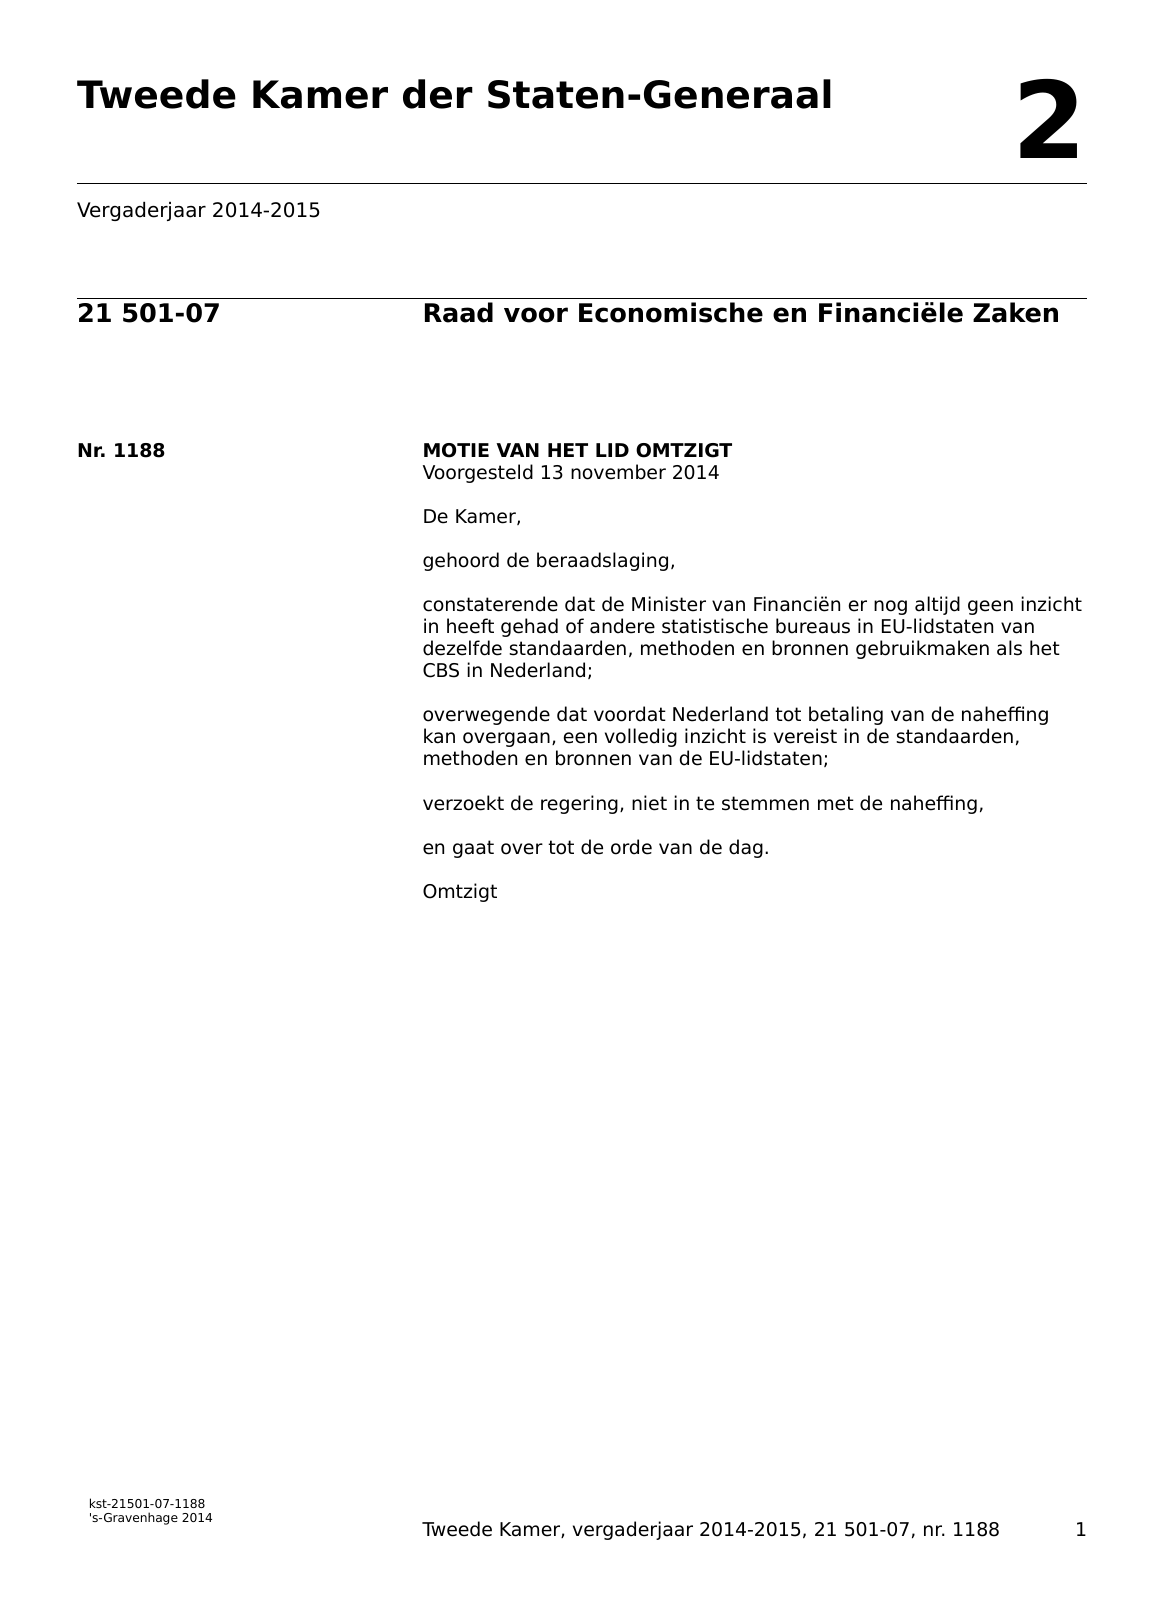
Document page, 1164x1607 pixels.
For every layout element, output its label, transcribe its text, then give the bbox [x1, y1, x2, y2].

text 's-Gravenhage 2014 [88, 1511, 323, 1525]
table_header Tweede Kamer der Staten-Generaal [77, 59, 886, 183]
table_cell Vergaderjaar 2014-2015 [77, 184, 1087, 298]
text Voorgesteld 13 november 2014 [422, 462, 1087, 484]
text Omtzigt [422, 881, 1087, 903]
text gehoord de beraadslaging, [422, 550, 1087, 572]
text constaterende dat de Minister van Financiën er nog altijd geen inzicht in heeft gehad of andere statistische bureaus in EU-lidstaten van dezelfde standaarden, methoden en bronnen gebruikmaken als het CBS in Nederland; [422, 594, 1087, 682]
subtitle 21 501-07 Raad voor Economische en Financiële Zaken [77, 299, 1087, 329]
text verzoekt de regering, niet in te stemmen met de naheffing, [422, 792, 1087, 814]
table_header 2 [886, 59, 1087, 183]
subtitle Nr. 1188 MOTIE VAN HET LID OMTZIGT [77, 440, 1087, 462]
text en gaat over tot de orde van de dag. [422, 837, 1087, 858]
text De Kamer, [422, 506, 1087, 528]
text overwegende dat voordat Nederland tot betaling van de naheffing kan overgaan, een volledig inzicht is vereist in de standaarden, methoden en bronnen van de EU-lidstaten; [422, 704, 1087, 770]
text kst-21501-07-1188 [88, 1497, 323, 1511]
